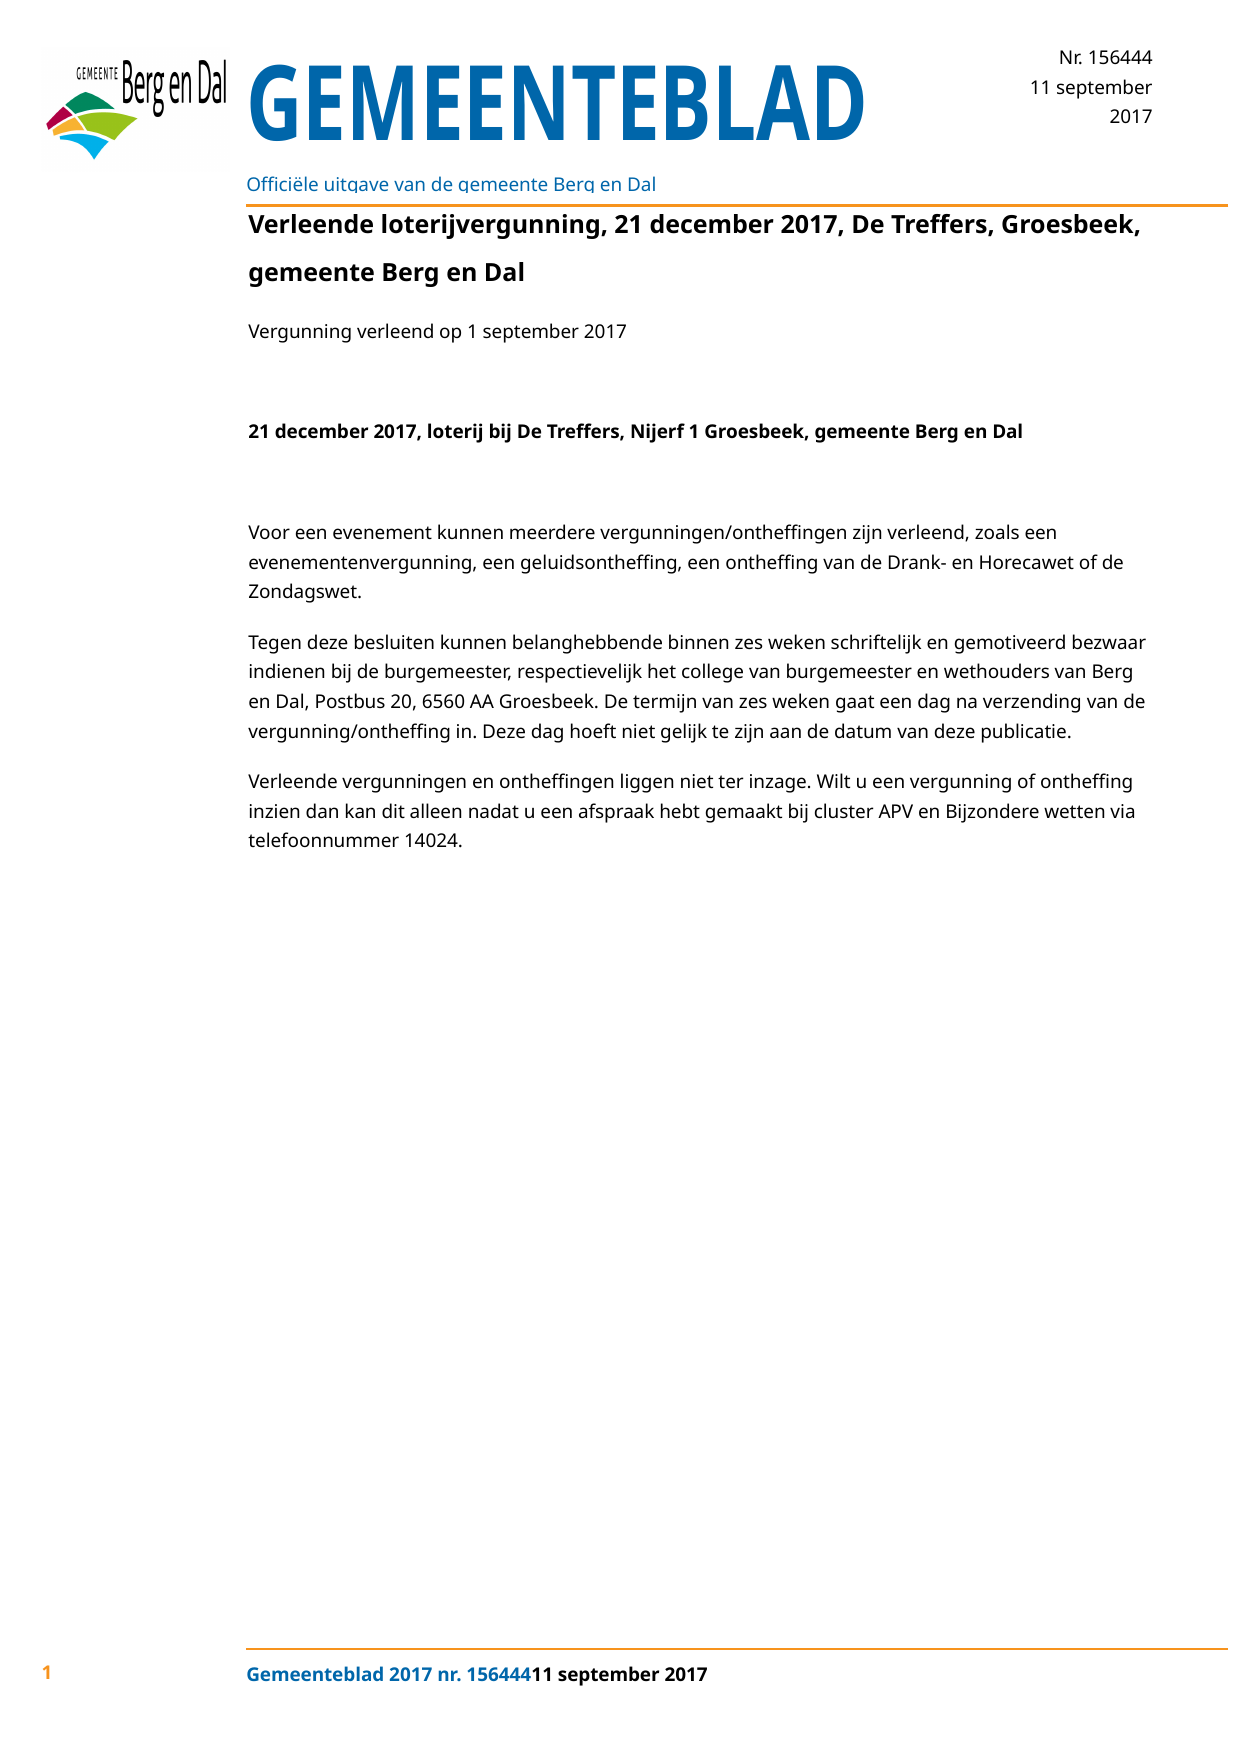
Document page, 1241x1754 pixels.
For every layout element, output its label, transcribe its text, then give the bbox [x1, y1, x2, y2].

text Verleende loterijvergunning, 21 december 2017, De Treffers, Groesbeek, gemeente Berg en Dal [248, 207, 1152, 288]
text 21 december 2017, loterij bij De Treffers, Nijerf 1 Groesbeek, gemeente Berg en Dal [248, 419, 1152, 444]
text Tegen deze besluiten kunnen belanghebbende binnen zes weken schriftelijk en gemotiveerd bezwaar indienen bij de burgemeester, respectievelijk het college van burgemeester en wethouders van Berg en Dal, Postbus 20, 6560 AA Groesbeek. De termijn van zes weken gaat een dag na verzending van de vergunning/ontheffing in. Deze dag hoeft niet gelijk te zijn aan de datum van deze publicatie. [248, 629, 1152, 744]
picture [41, 47, 231, 172]
text Voor een evenement kunnen meerdere vergunningen/ontheffingen zijn verleend, zoals een evenementenvergunning, een geluidsontheffing, een ontheffing van de Drank- en Horecawet of de Zondagswet. [248, 519, 1152, 604]
text Verleende vergunningen en ontheffingen liggen niet ter inzage. Wilt u een vergunning of ontheffing inzien dan kan dit alleen nadat u een afspraak hebt gemaakt bij cluster APV en Bijzondere wetten via telefoonnummer 14024. [248, 768, 1152, 853]
text Vergunning verleend op 1 september 2017 [248, 318, 1152, 344]
